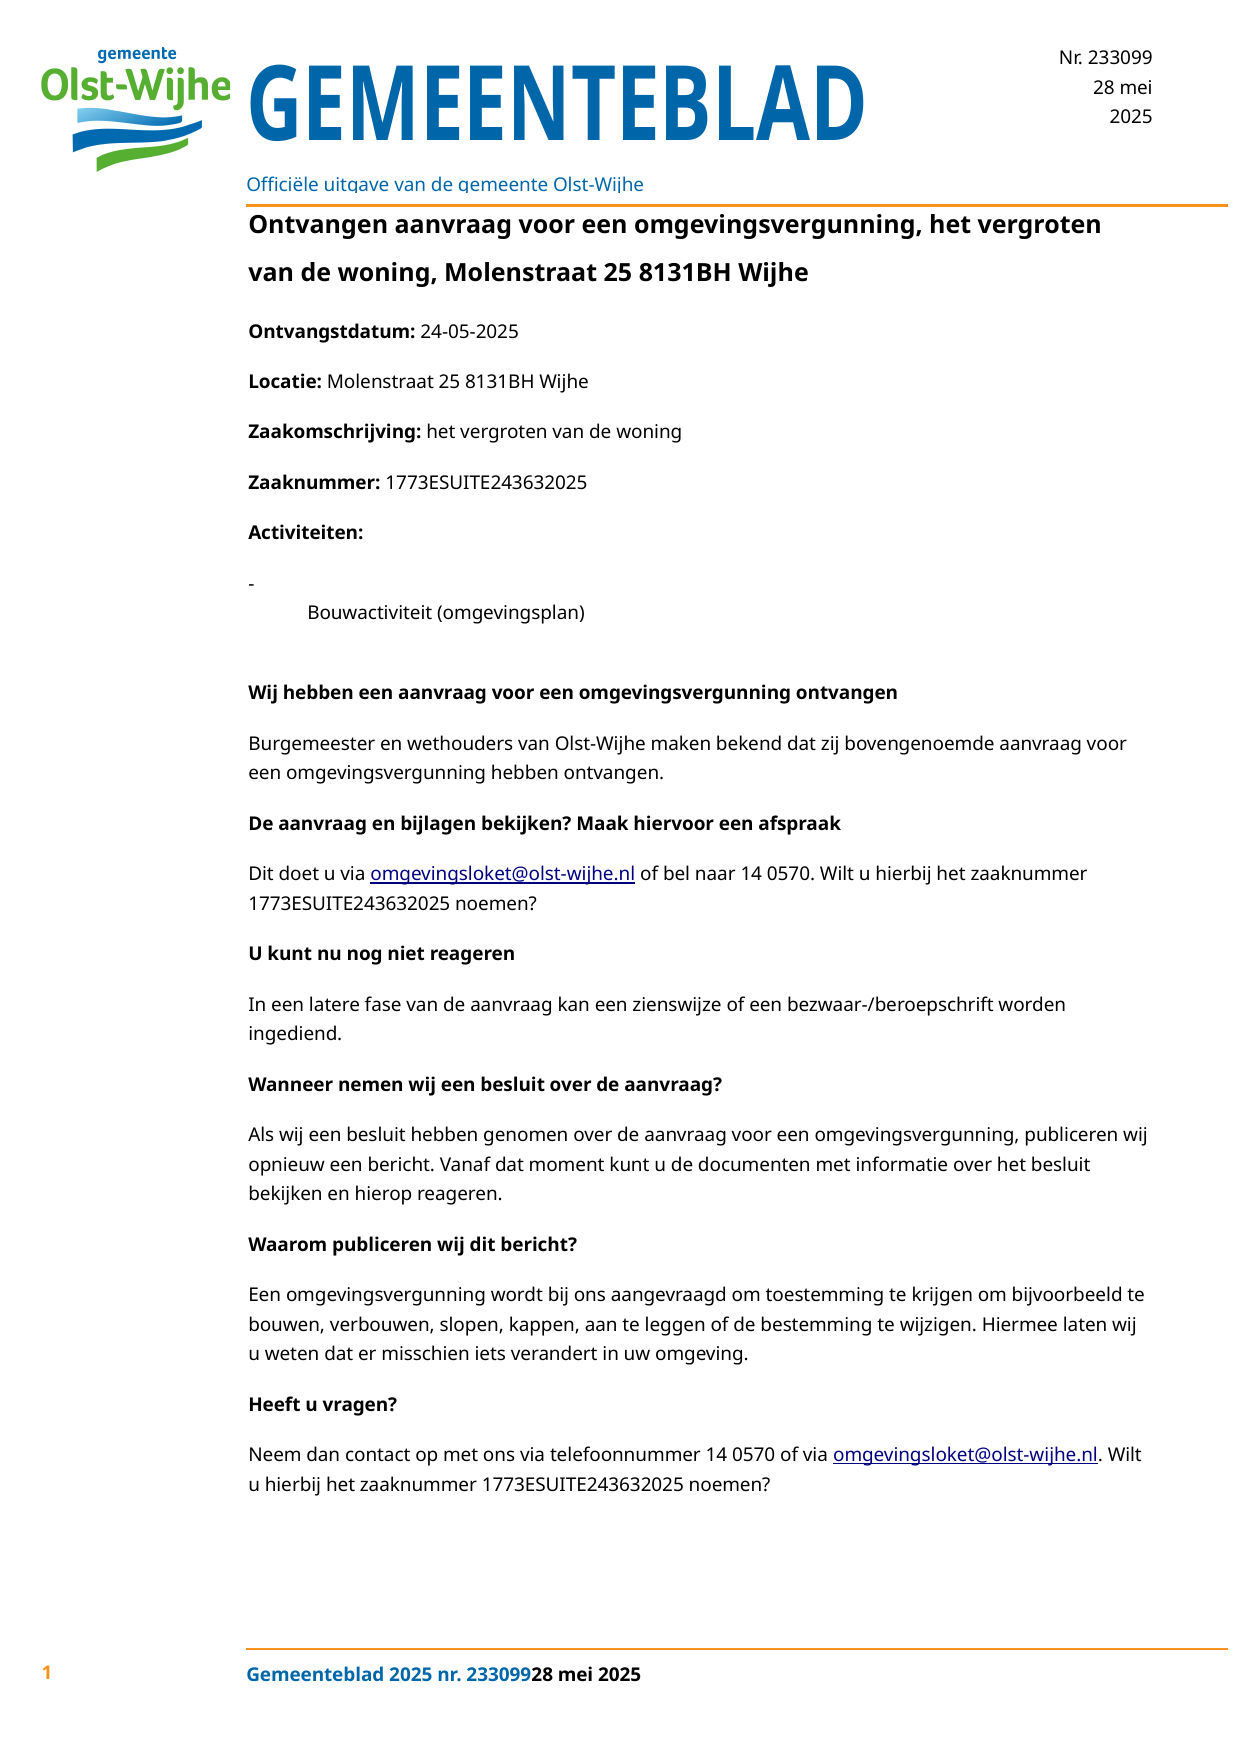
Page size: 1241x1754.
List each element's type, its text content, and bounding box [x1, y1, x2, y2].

text Activiteiten: [248, 519, 1152, 545]
text Ontvangen aanvraag voor een omgevingsvergunning, het vergroten van de woning, Molenstraat 25 8131BH Wijhe [248, 207, 1152, 288]
text In een latere fase van de aanvraag kan een zienswijze of een bezwaar-/beroepschrift worden ingediend. [248, 991, 1152, 1046]
text Een omgevingsvergunning wordt bij ons aangevraagd om toestemming te krijgen om bijvoorbeeld te bouwen, verbouwen, slopen, kappen, aan te leggen of de bestemming te wijzigen. Hiermee laten wij u weten dat er misschien iets verandert in uw omgeving. [248, 1281, 1152, 1366]
text Wij hebben een aanvraag voor een omgevingsvergunning ontvangen [248, 679, 1152, 705]
text Neem dan contact op met ons via telefoonnummer 14 0570 of via omgevingsloket@olst-wijhe.nl. Wilt u hierbij het zaaknummer 1773ESUITE243632025 noemen? [248, 1441, 1152, 1497]
list Bouwactiviteit (omgevingsplan) [248, 599, 1152, 625]
text Als wij een besluit hebben genomen over de aanvraag voor een omgevingsvergunning, publiceren wij opnieuw een bericht. Vanaf dat moment kunt u de documenten met informatie over het besluit bekijken en hierop reageren. [248, 1121, 1152, 1206]
text Dit doet u via omgevingsloket@olst-wijhe.nl of bel naar 14 0570. Wilt u hierbij het zaaknummer 1773ESUITE243632025 noemen? [248, 860, 1152, 916]
picture [41, 47, 231, 172]
text Waarom publiceren wij dit bericht? [248, 1231, 1152, 1257]
text Wanneer nemen wij een besluit over de aanvraag? [248, 1071, 1152, 1097]
text Zaakomschrijving: het vergroten van de woning [248, 419, 1152, 444]
text De aanvraag en bijlagen bekijken? Maak hiervoor een afspraak [248, 810, 1152, 836]
text Locatie: Molenstraat 25 8131BH Wijhe [248, 368, 1152, 394]
text U kunt nu nog niet reageren [248, 940, 1152, 966]
text Burgemeester en wethouders van Olst-Wijhe maken bekend dat zij bovengenoemde aanvraag voor een omgevingsvergunning hebben ontvangen. [248, 730, 1152, 785]
text Zaaknummer: 1773ESUITE243632025 [248, 469, 1152, 495]
text Ontvangstdatum: 24-05-2025 [248, 318, 1152, 344]
text Heeft u vragen? [248, 1391, 1152, 1417]
